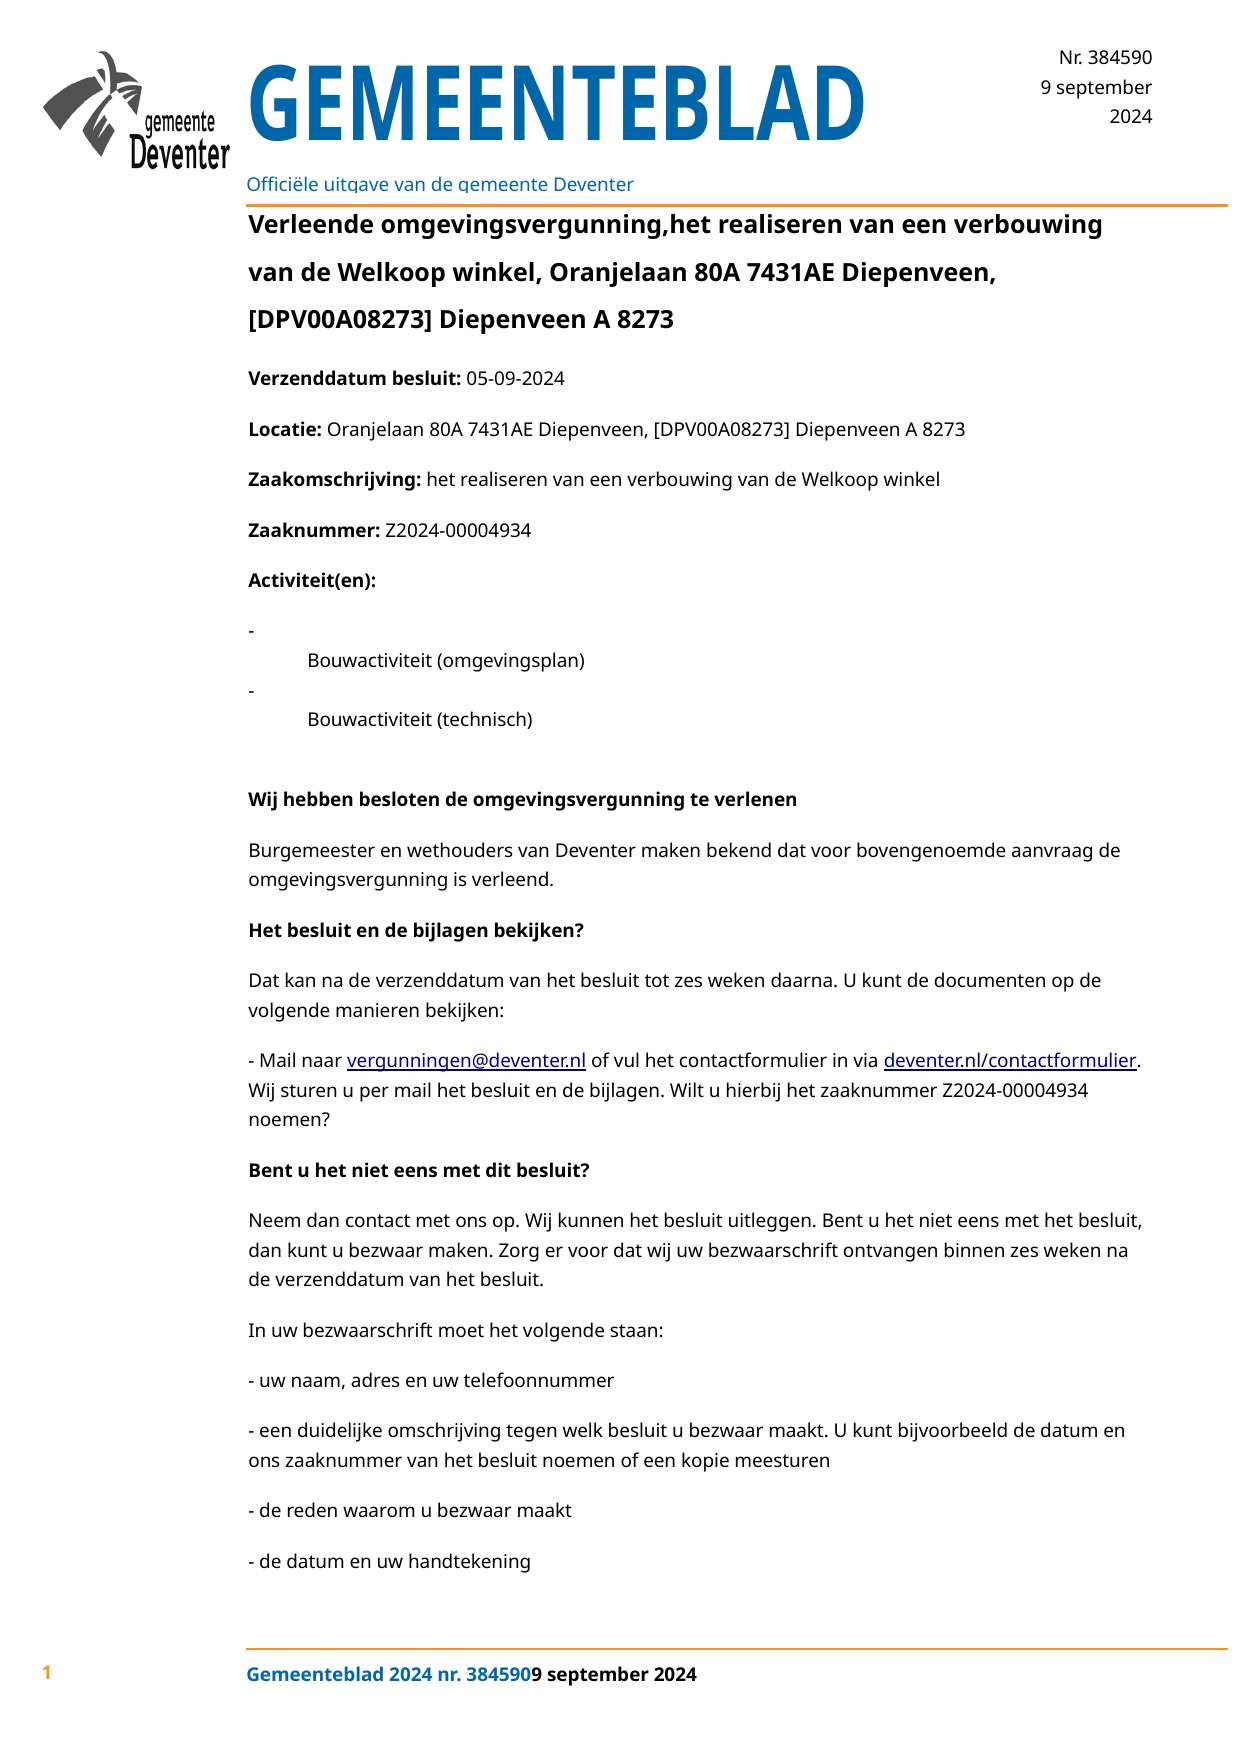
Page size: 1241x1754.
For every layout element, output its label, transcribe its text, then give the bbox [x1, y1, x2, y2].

text Zaaknummer: Z2024-00004934 [248, 517, 1152, 542]
text Verzenddatum besluit: 05-09-2024 [248, 366, 1152, 391]
text Locatie: Oranjelaan 80A 7431AE Diepenveen, [DPV00A08273] Diepenveen A 8273 [248, 416, 1152, 442]
list Bouwactiviteit (technisch) [248, 706, 1152, 732]
text Dat kan na de verzenddatum van het besluit tot zes weken daarna. U kunt de documenten op de volgende manieren bekijken: [248, 967, 1152, 1022]
text - een duidelijke omschrijving tegen welk besluit u bezwaar maakt. U kunt bijvoorbeeld de datum en ons zaaknummer van het besluit noemen of een kopie meesturen [248, 1418, 1152, 1473]
text Burgemeester en wethouders van Deventer maken bekend dat voor bovengenoemde aanvraag de omgevingsvergunning is verleend. [248, 837, 1152, 892]
text Zaakomschrijving: het realiseren van een verbouwing van de Welkoop winkel [248, 466, 1152, 492]
text Het besluit en de bijlagen bekijken? [248, 917, 1152, 942]
text In uw bezwaarschrift moet het volgende staan: [248, 1317, 1152, 1342]
list Bouwactiviteit (omgevingsplan) [248, 647, 1152, 673]
text - de reden waarom u bezwaar maakt [248, 1498, 1152, 1523]
text Neem dan contact met ons op. Wij kunnen het besluit uitleggen. Bent u het niet eens met het besluit, dan kunt u bezwaar maken. Zorg er voor dat wij uw bezwaarschrift ontvangen binnen zes weken na de verzenddatum van het besluit. [248, 1207, 1152, 1292]
text Bent u het niet eens met dit besluit? [248, 1157, 1152, 1182]
text Activiteit(en): [248, 567, 1152, 593]
text - Mail naar vergunningen@deventer.nl of vul het contactformulier in via deventer.nl/contactformulier. Wij sturen u per mail het besluit en de bijlagen. Wilt u hierbij het zaaknummer Z2024-00004934 noemen? [248, 1047, 1152, 1132]
text Wij hebben besloten de omgevingsvergunning te verlenen [248, 786, 1152, 812]
picture [41, 47, 231, 172]
text - de datum en uw handtekening [248, 1548, 1152, 1574]
text - uw naam, adres en uw telefoonnummer [248, 1367, 1152, 1393]
text Verleende omgevingsvergunning,het realiseren van een verbouwing van de Welkoop winkel, Oranjelaan 80A 7431AE Diepenveen, [DPV00A08273] Diepenveen A 8273 [248, 207, 1152, 336]
